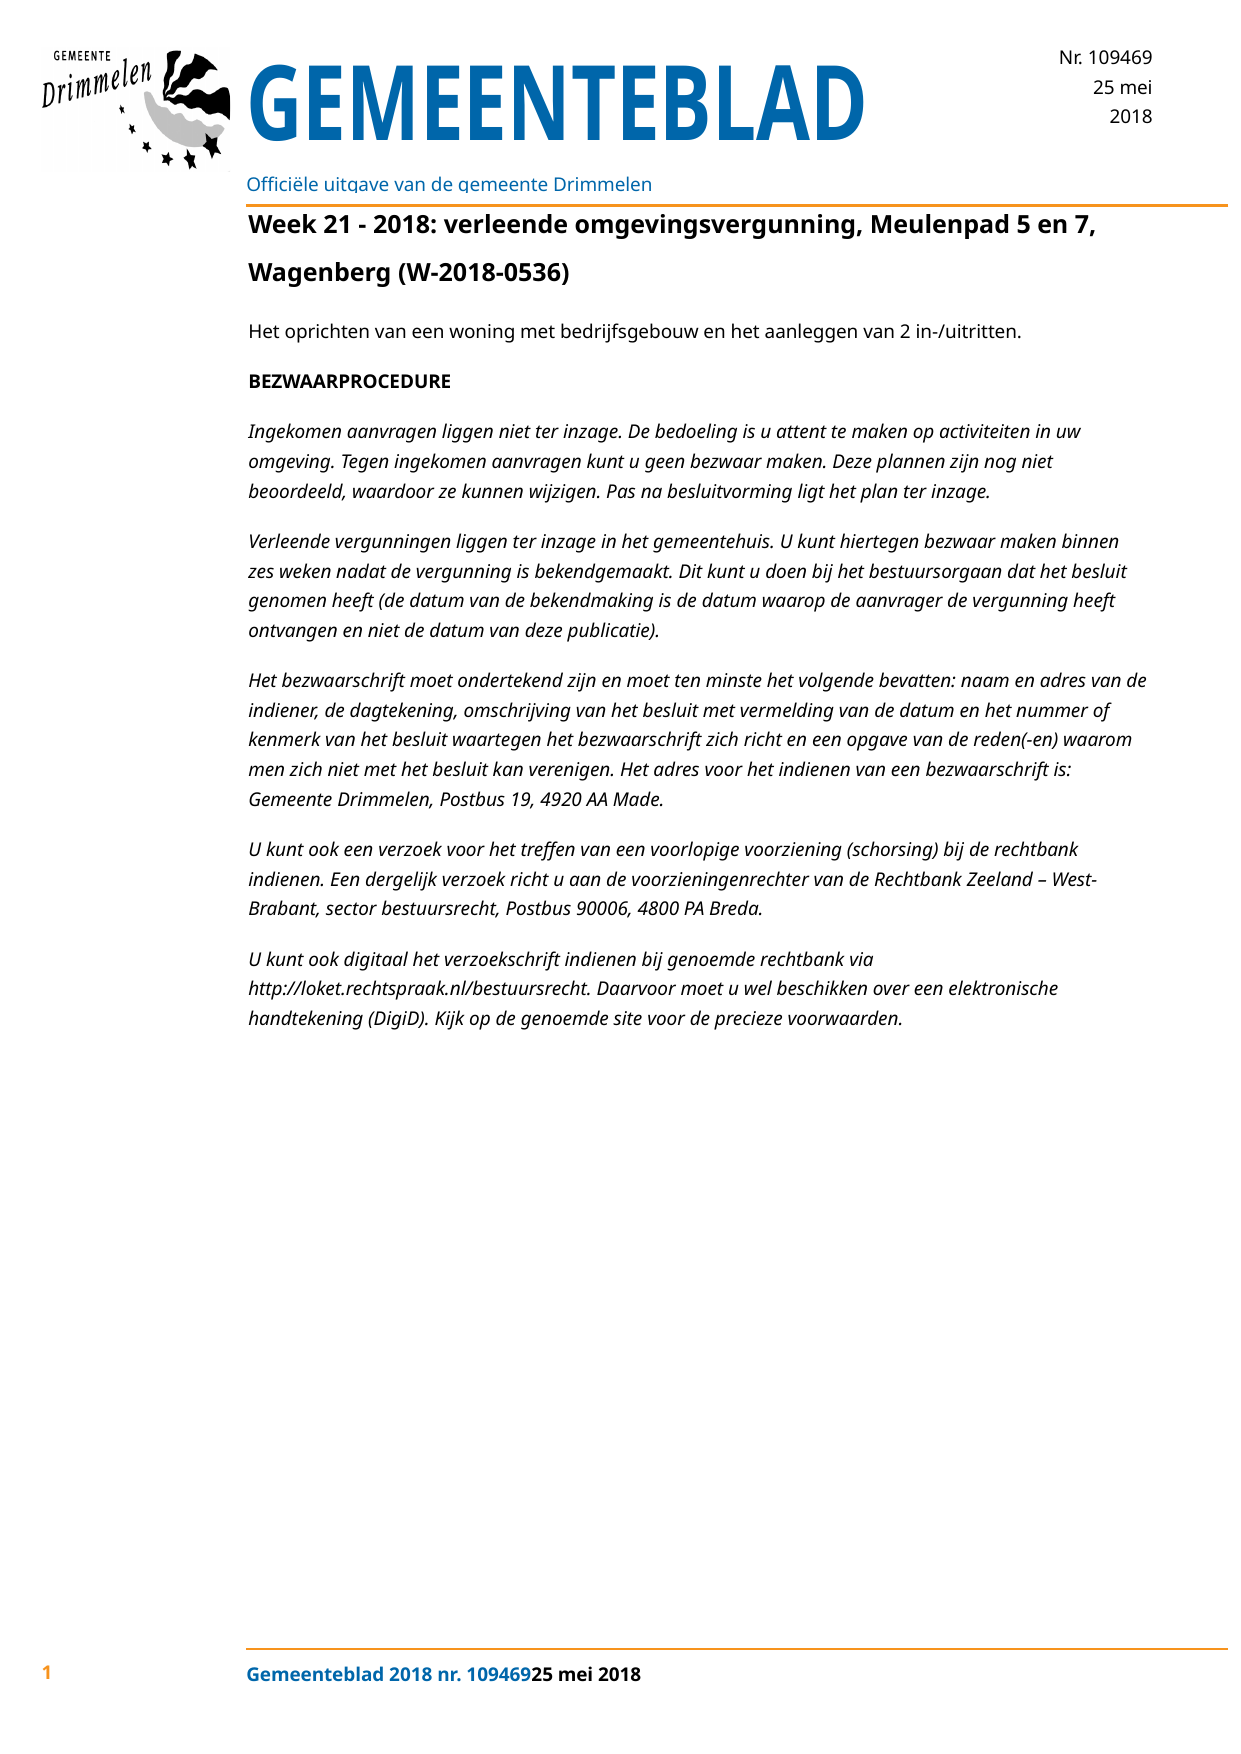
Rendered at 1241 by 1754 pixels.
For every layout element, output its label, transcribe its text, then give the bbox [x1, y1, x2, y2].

text Verleende vergunningen liggen ter inzage in het gemeentehuis. U kunt hiertegen bezwaar maken binnen zes weken nadat de vergunning is bekendgemaakt. Dit kunt u doen bij het bestuursorgaan dat het besluit genomen heeft (de datum van de bekendmaking is de datum waarop de aanvrager de vergunning heeft ontvangen en niet de datum van deze publicatie). [248, 528, 1152, 643]
text Het bezwaarschrift moet ondertekend zijn en moet ten minste het volgende bevatten: naam en adres van de indiener, de dagtekening, omschrijving van het besluit met vermelding van de datum en het nummer of kenmerk van het besluit waartegen het bezwaarschrift zich richt en een opgave van de reden(-en) waarom men zich niet met het besluit kan verenigen. Het adres voor het indienen van een bezwaarschrift is: Gemeente Drimmelen, Postbus 19, 4920 AA Made. [248, 667, 1152, 812]
text Het oprichten van een woning met bedrijfsgebouw en het aanleggen van 2 in-/uitritten. [248, 318, 1152, 344]
text U kunt ook een verzoek voor het treffen van een voorlopige voorziening (schorsing) bij de rechtbank indienen. Een dergelijk verzoek richt u aan de voorzieningenrechter van de Rechtbank Zeeland – West-Brabant, sector bestuursrecht, Postbus 90006, 4800 PA Breda. [248, 836, 1152, 921]
picture [41, 47, 231, 172]
text BEZWAARPROCEDURE [248, 368, 1152, 394]
text U kunt ook digitaal het verzoekschrift indienen bij genoemde rechtbank via http://loket.rechtspraak.nl/bestuursrecht. Daarvoor moet u wel beschikken over een elektronische handtekening (DigiD). Kijk op de genoemde site voor de precieze voorwaarden. [248, 946, 1152, 1031]
text Ingekomen aanvragen liggen niet ter inzage. De bedoeling is u attent te maken op activiteiten in uw omgeving. Tegen ingekomen aanvragen kunt u geen bezwaar maken. Deze plannen zijn nog niet beoordeeld, waardoor ze kunnen wijzigen. Pas na besluitvorming ligt het plan ter inzage. [248, 419, 1152, 504]
text Week 21 - 2018: verleende omgevingsvergunning, Meulenpad 5 en 7, Wagenberg (W-2018-0536) [248, 207, 1152, 288]
